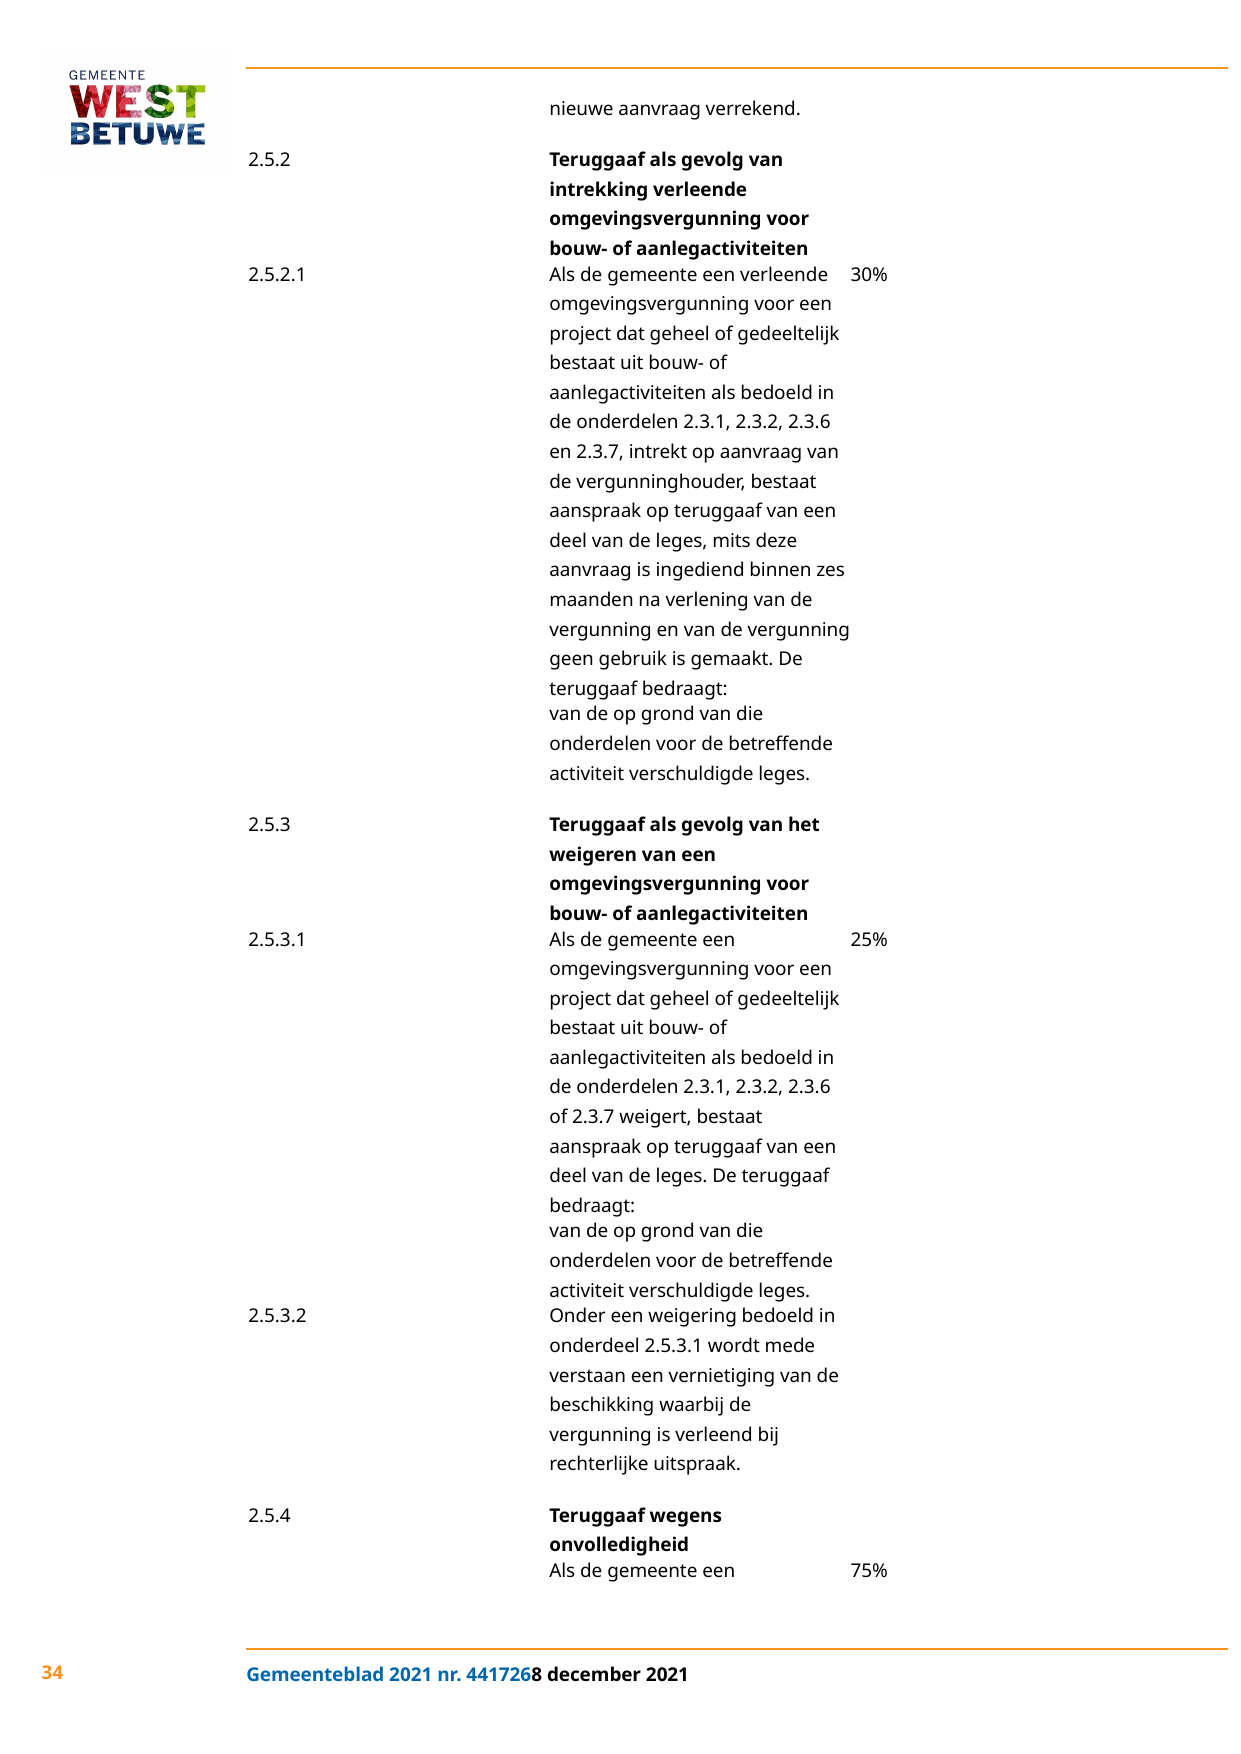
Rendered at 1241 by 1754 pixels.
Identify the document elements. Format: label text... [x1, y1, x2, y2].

table_cell [549, 121, 850, 146]
table_cell [248, 786, 549, 811]
table_cell [850, 121, 1152, 146]
table_cell Als de gemeente een verleende omgevingsvergunning voor een project dat geheel of gedeeltelijk bestaat uit bouw- of aanlegactiviteiten als bedoeld in de onderdelen 2.3.1, 2.3.2, 2.3.6 en 2.3.7, intrekt op aanvraag van de vergunninghouder, bestaat aanspraak op teruggaaf van een deel van de leges, mits deze aanvraag is ingediend binnen zes maanden na verlening van de vergunning en van de vergunning geen gebruik is gemaakt. De teruggaaf bedraagt: [549, 261, 850, 701]
table_cell [850, 1502, 1152, 1557]
table_cell [850, 701, 1152, 786]
table_cell Teruggaaf wegens onvolledigheid [549, 1502, 850, 1557]
table_cell [248, 121, 549, 146]
table_cell [850, 811, 1152, 926]
table_cell [549, 1476, 850, 1502]
table_cell 25% [850, 926, 1152, 1218]
picture [41, 47, 231, 172]
table_cell 2.5.2 [248, 146, 549, 261]
table_cell nieuwe aanvraag verrekend. [549, 95, 850, 121]
table_cell [248, 1476, 549, 1502]
table_cell van de op grond van die onderdelen voor de betreffende activiteit verschuldigde leges. [549, 701, 850, 786]
table_cell Teruggaaf als gevolg van het weigeren van een omgevingsvergunning voor bouw- of aanlegactiviteiten [549, 811, 850, 926]
table_cell 2.5.3.1 [248, 926, 549, 1303]
table_cell 2.5.2.1 [248, 261, 549, 786]
table_cell [248, 95, 549, 121]
table_cell 30% [850, 261, 1152, 701]
table_cell [549, 786, 850, 811]
table_cell [850, 786, 1152, 811]
table_cell 2.5.4 [248, 1502, 549, 1557]
table_cell 2.5.3.2 [248, 1303, 549, 1476]
table_cell Als de gemeente een omgevingsvergunning voor een project dat geheel of gedeeltelijk bestaat uit bouw- of aanlegactiviteiten als bedoeld in de onderdelen 2.3.1, 2.3.2, 2.3.6 of 2.3.7 weigert, bestaat aanspraak op teruggaaf van een deel van de leges. De teruggaaf bedraagt: [549, 926, 850, 1218]
table_cell [850, 95, 1152, 121]
table_cell [850, 1303, 1152, 1476]
table_cell 2.5.3 [248, 811, 549, 926]
table_cell van de op grond van die onderdelen voor de betreffende activiteit verschuldigde leges. [549, 1218, 850, 1303]
table_cell [850, 1218, 1152, 1303]
table_cell Als de gemeente een [549, 1557, 850, 1583]
table_cell 75% [850, 1557, 1152, 1583]
table_cell Teruggaaf als gevolg van intrekking verleende omgevingsvergunning voor bouw- of aanlegactiviteiten [549, 146, 850, 261]
table_cell [850, 1476, 1152, 1502]
table_cell [850, 146, 1152, 261]
table_cell [248, 1557, 549, 1583]
table_cell Onder een weigering bedoeld in onderdeel 2.5.3.1 wordt mede verstaan een vernietiging van de beschikking waarbij de vergunning is verleend bij rechterlijke uitspraak. [549, 1303, 850, 1476]
